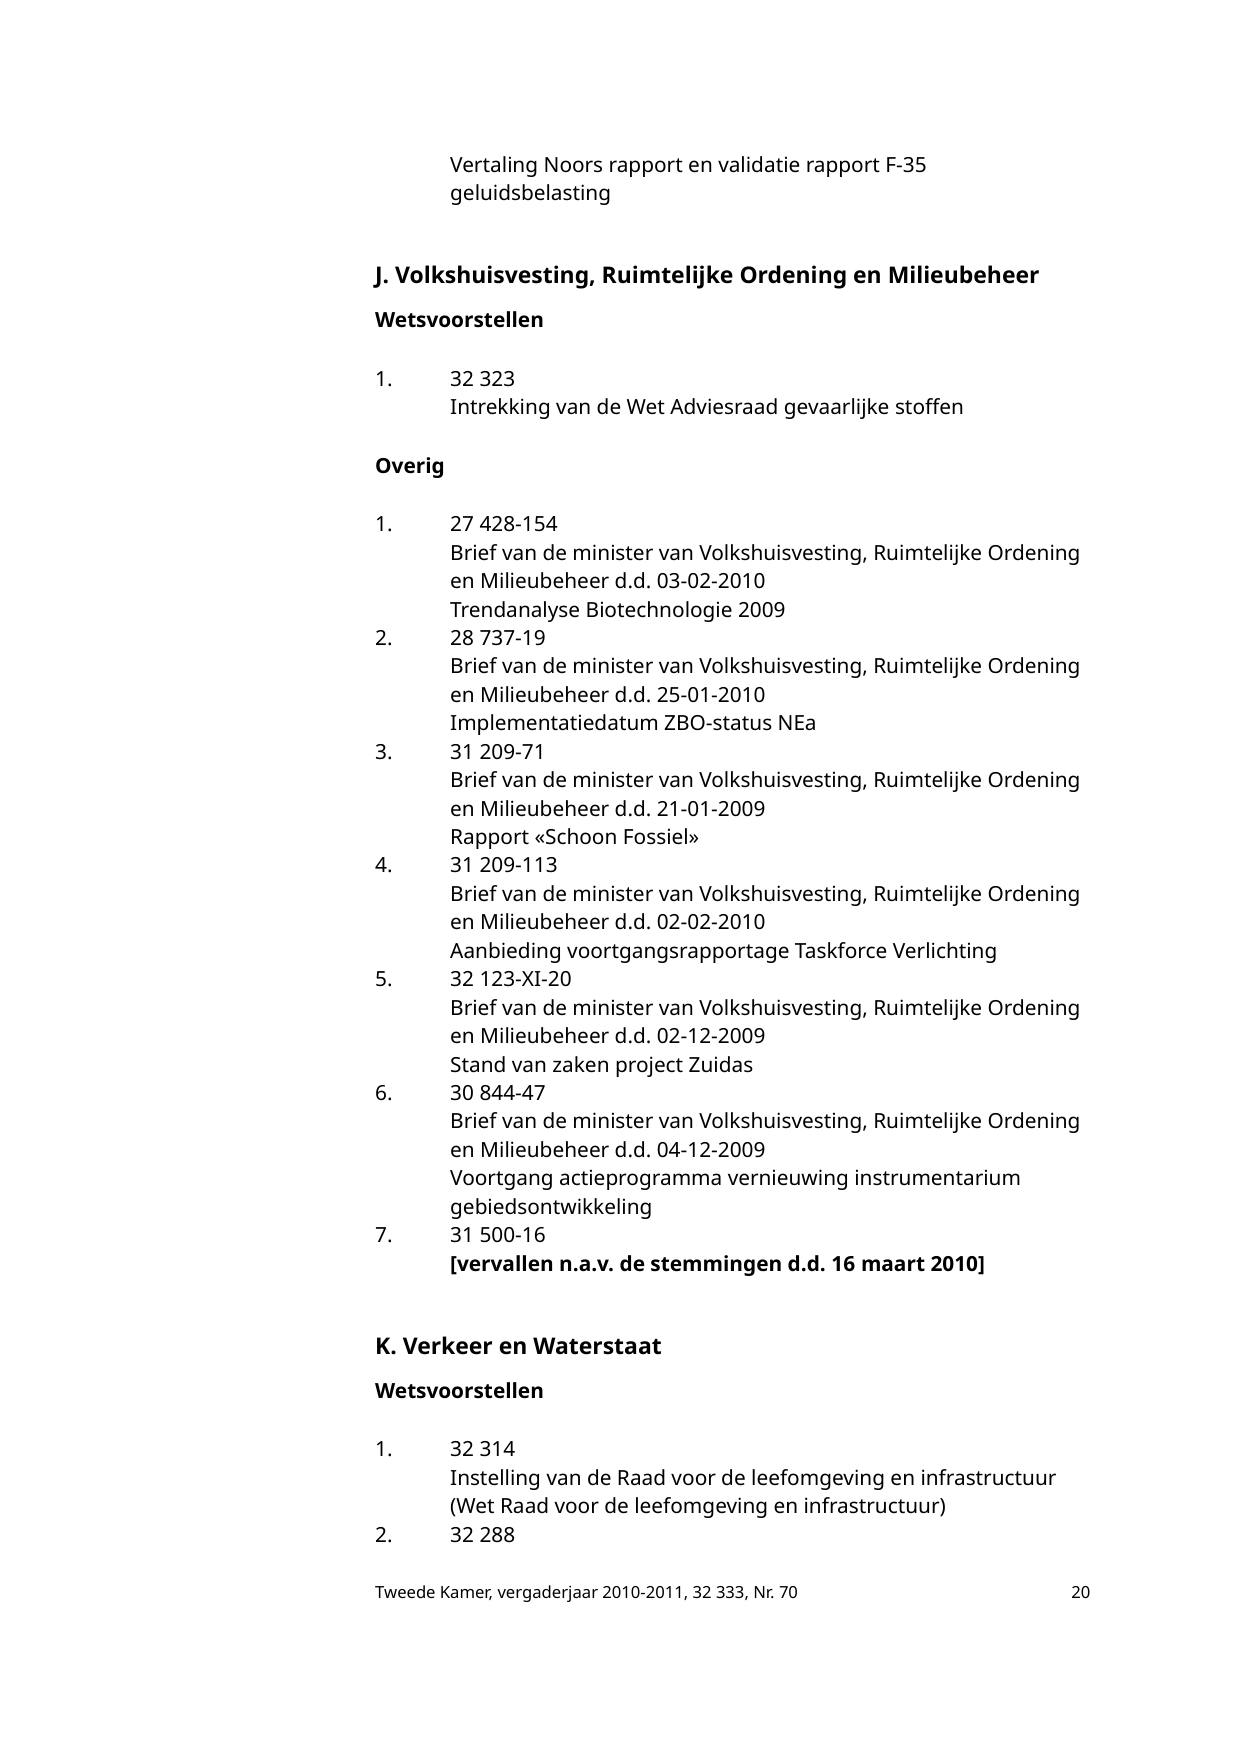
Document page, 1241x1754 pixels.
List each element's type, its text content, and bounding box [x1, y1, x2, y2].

list Stand van zaken project Zuidas [375, 1050, 1090, 1078]
list Instelling van de Raad voor de leefomgeving en infrastructuur (Wet Raad voor de leefomgeving en infrastructuur) [375, 1463, 1090, 1520]
subtitle J. Volkshuisvesting, Ruimtelijke Ordening en Milieubeheer [375, 259, 1090, 291]
list 31 209-71 [375, 737, 1090, 765]
list Trendanalyse Biotechnologie 2009 [375, 595, 1090, 623]
list [vervallen n.a.v. de stemmingen d.d. 16 maart 2010] [375, 1249, 1090, 1277]
list 28 737-19 [375, 623, 1090, 652]
text Wetsvoorstellen [375, 1376, 1090, 1404]
list Voortgang actieprogramma vernieuwing instrumentarium gebiedsontwikkeling [375, 1163, 1090, 1220]
text Wetsvoorstellen [375, 306, 1090, 334]
list 32 123-XI-20 [375, 964, 1090, 993]
list 31 209-113 [375, 851, 1090, 879]
list 32 314 [375, 1434, 1090, 1463]
list Brief van de minister van Volkshuisvesting, Ruimtelijke Ordening en Milieubeheer d.d. 21-01-2009 [375, 765, 1090, 822]
list 31 500-16 [375, 1220, 1090, 1249]
list Brief van de minister van Volkshuisvesting, Ruimtelijke Ordening en Milieubeheer d.d. 03-02-2010 [375, 538, 1090, 595]
list Vertaling Noors rapport en validatie rapport F-35 geluidsbelasting [375, 150, 1090, 207]
list Brief van de minister van Volkshuisvesting, Ruimtelijke Ordening en Milieubeheer d.d. 02-12-2009 [375, 993, 1090, 1050]
list 32 288 [375, 1520, 1090, 1548]
subtitle K. Verkeer en Waterstaat [375, 1330, 1090, 1361]
list Rapport «Schoon Fossiel» [375, 822, 1090, 851]
list 27 428-154 [375, 509, 1090, 538]
list Intrekking van de Wet Adviesraad gevaarlijke stoffen [375, 392, 1090, 421]
list 32 323 [375, 364, 1090, 392]
list Brief van de minister van Volkshuisvesting, Ruimtelijke Ordening en Milieubeheer d.d. 25-01-2010 [375, 652, 1090, 708]
list Aanbieding voortgangsrapportage Taskforce Verlichting [375, 936, 1090, 964]
list Implementatiedatum ZBO-status NEa [375, 708, 1090, 737]
list Brief van de minister van Volkshuisvesting, Ruimtelijke Ordening en Milieubeheer d.d. 04-12-2009 [375, 1107, 1090, 1163]
list 30 844-47 [375, 1078, 1090, 1107]
list Brief van de minister van Volkshuisvesting, Ruimtelijke Ordening en Milieubeheer d.d. 02-02-2010 [375, 879, 1090, 936]
text Overig [375, 451, 1090, 479]
